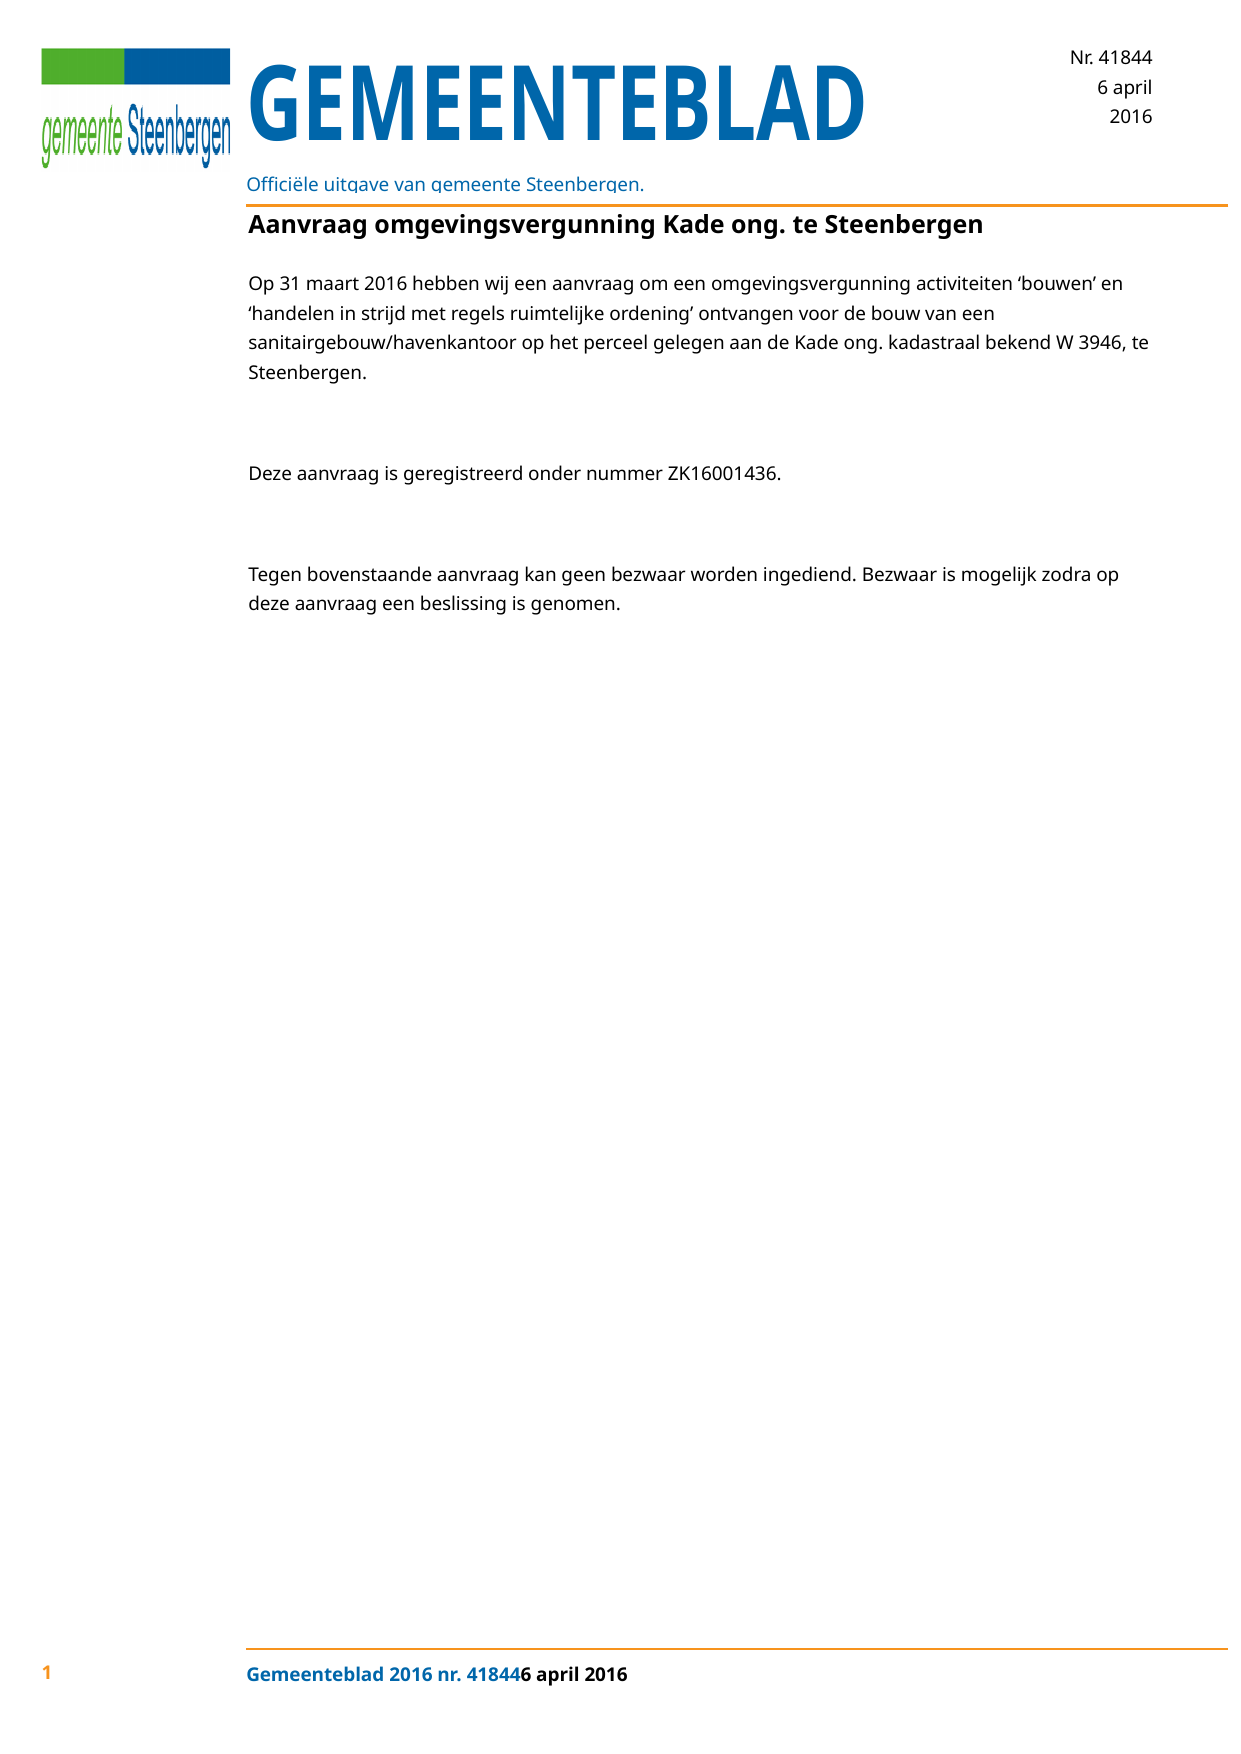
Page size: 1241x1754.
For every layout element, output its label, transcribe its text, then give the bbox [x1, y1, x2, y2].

text Op 31 maart 2016 hebben wij een aanvraag om een omgevingsvergunning activiteiten ‘bouwen’ en ‘handelen in strijd met regels ruimtelijke ordening’ ontvangen voor de bouw van een sanitairgebouw/havenkantoor op het perceel gelegen aan de Kade ong. kadastraal bekend W 3946, te Steenbergen. [248, 270, 1152, 385]
picture [41, 47, 231, 172]
text Aanvraag omgevingsvergunning Kade ong. te Steenbergen [248, 207, 1152, 241]
text Deze aanvraag is geregistreerd onder nummer ZK16001436. [248, 460, 1152, 486]
text Tegen bovenstaande aanvraag kan geen bezwaar worden ingediend. Bezwaar is mogelijk zodra op deze aanvraag een beslissing is genomen. [248, 561, 1152, 616]
